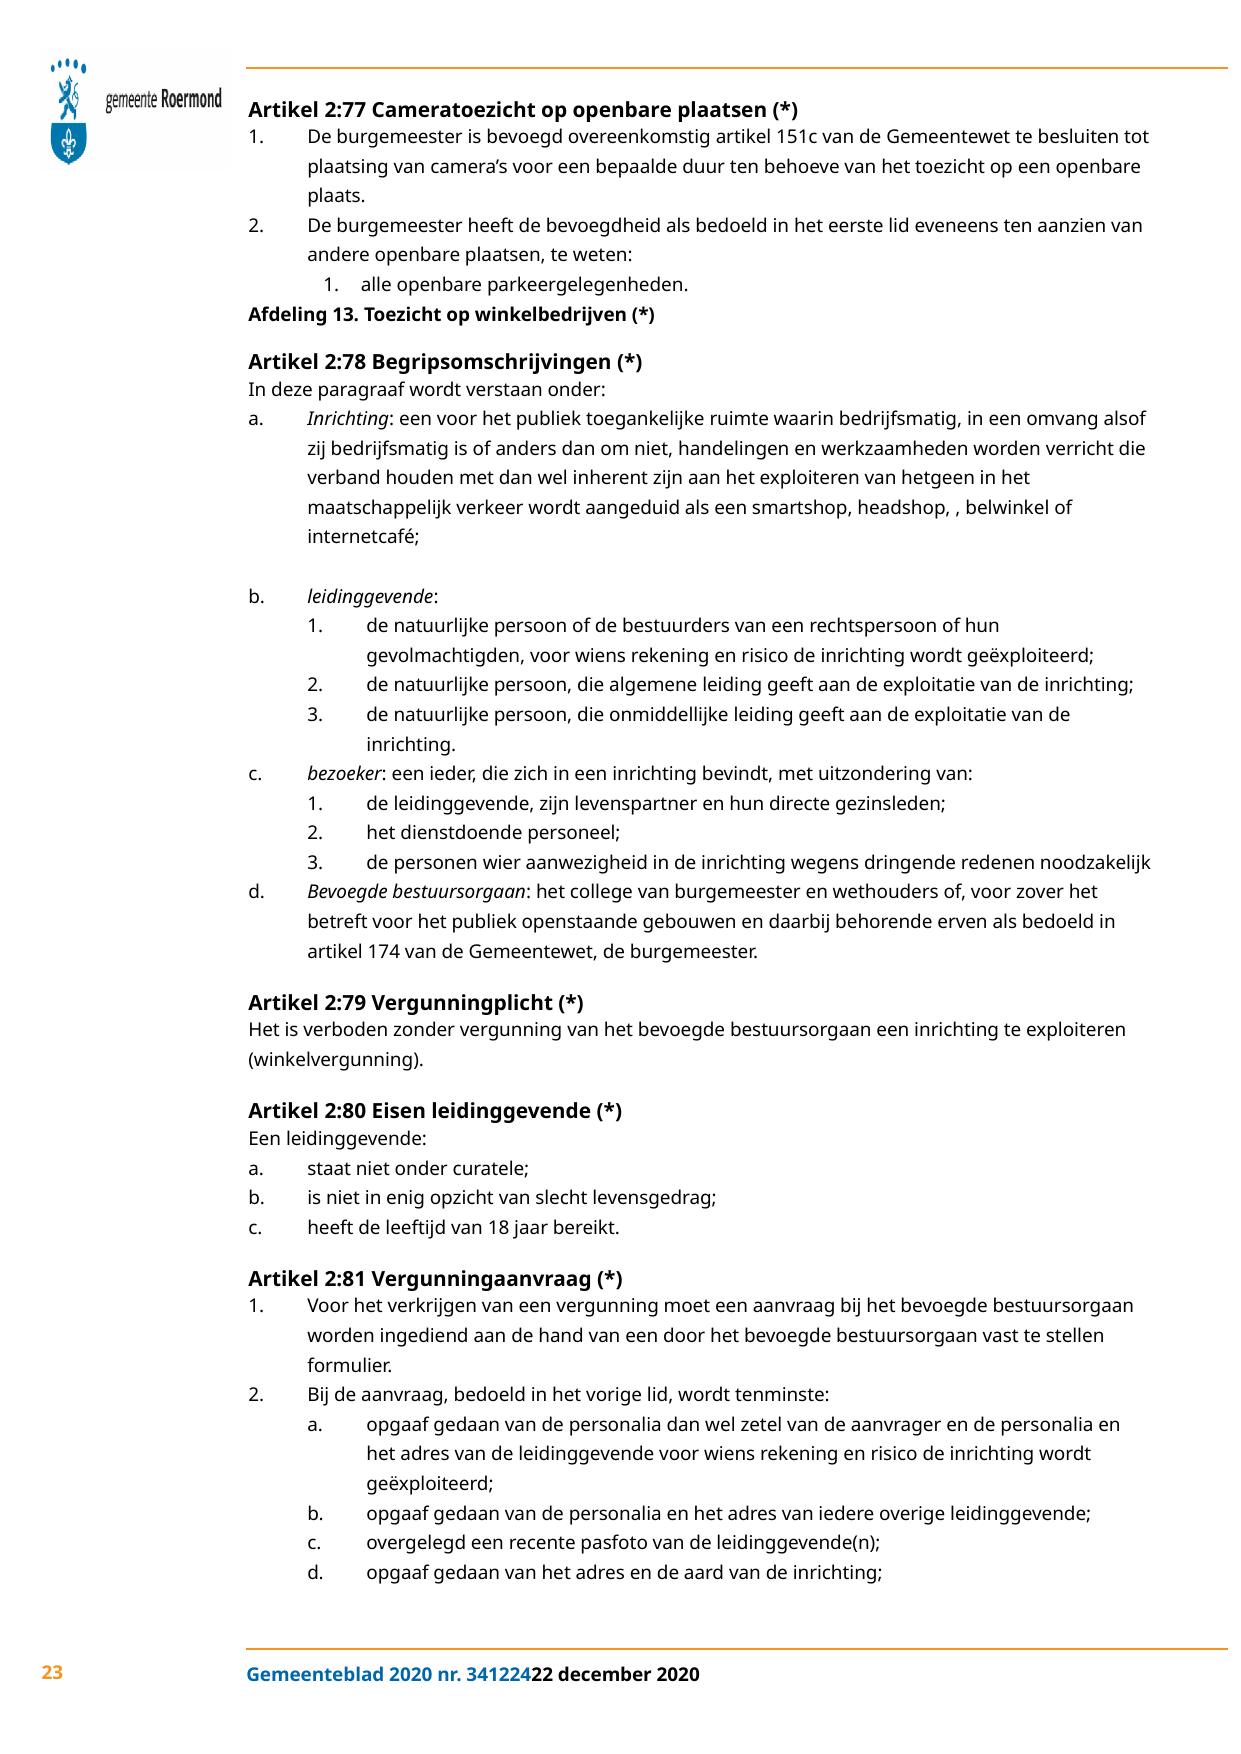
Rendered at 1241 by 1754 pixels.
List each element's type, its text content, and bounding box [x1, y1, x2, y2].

text Het is verboden zonder vergunning van het bevoegde bestuursorgaan een inrichting te exploiteren (winkelvergunning). [248, 1017, 1152, 1072]
list opgaaf gedaan van het adres en de aard van de inrichting; [307, 1559, 1152, 1585]
list Bij de aanvraag, bedoeld in het vorige lid, wordt tenminste: [248, 1381, 1152, 1407]
list het dienstdoende personeel; [307, 819, 1152, 845]
list de natuurlijke persoon, die algemene leiding geeft aan de exploitatie van de inrichting; [307, 672, 1152, 697]
text Artikel 2:78 Begripsomschrijvingen (*) [248, 347, 1152, 376]
text Artikel 2:80 Eisen leidinggevende (*) [248, 1097, 1152, 1125]
list de leidinggevende, zijn levenspartner en hun directe gezinsleden; [307, 790, 1152, 816]
text Artikel 2:77 Cameratoezicht op openbare plaatsen (*) [248, 95, 1152, 123]
list alle openbare parkeergelegenheden. [323, 271, 1152, 297]
list heeft de leeftijd van 18 jaar bereikt. [248, 1214, 1152, 1239]
list Inrichting: een voor het publiek toegankelijke ruimte waarin bedrijfsmatig, in een omvang alsof zij bedrijfsmatig is of anders dan om niet, handelingen en werkzaamheden worden verricht die verband houden met dan wel inherent zijn aan het exploiteren van hetgeen in het maatschappelijk verkeer wordt aangeduid als een smartshop, headshop, , belwinkel of internetcafé; [248, 405, 1152, 549]
list bezoeker: een ieder, die zich in een inrichting bevindt, met uitzondering van: [248, 760, 1152, 786]
picture [41, 47, 231, 172]
text Artikel 2:81 Vergunningaanvraag (*) [248, 1264, 1152, 1293]
list de natuurlijke persoon of de bestuurders van een rechtspersoon of hun gevolmachtigden, voor wiens rekening en risico de inrichting wordt geëxploiteerd; [307, 612, 1152, 668]
list is niet in enig opzicht van slecht levensgedrag; [248, 1184, 1152, 1210]
list overgelegd een recente pasfoto van de leidinggevende(n); [307, 1529, 1152, 1555]
text Een leidinggevende: [248, 1125, 1152, 1151]
list Voor het verkrijgen van een vergunning moet een aanvraag bij het bevoegde bestuursorgaan worden ingediend aan de hand van een door het bevoegde bestuursorgaan vast te stellen formulier. [248, 1293, 1152, 1378]
text Artikel 2:79 Vergunningplicht (*) [248, 988, 1152, 1017]
text Afdeling 13. Toezicht op winkelbedrijven (*) [248, 301, 1152, 326]
list opgaaf gedaan van de personalia en het adres van iedere overige leidinggevende; [307, 1500, 1152, 1526]
list de natuurlijke persoon, die onmiddellijke leiding geeft aan de exploitatie van de inrichting. [307, 701, 1152, 756]
list de personen wier aanwezigheid in de inrichting wegens dringende redenen noodzakelijk [307, 849, 1152, 875]
text In deze paragraaf wordt verstaan onder: [248, 376, 1152, 401]
list opgaaf gedaan van de personalia dan wel zetel van de aanvrager en de personalia en het adres van de leidinggevende voor wiens rekening en risico de inrichting wordt geëxploiteerd; [307, 1411, 1152, 1496]
list staat niet onder curatele; [248, 1155, 1152, 1180]
list De burgemeester heeft de bevoegdheid als bedoeld in het eerste lid eveneens ten aanzien van andere openbare plaatsen, te weten: [248, 212, 1152, 267]
list leidinggevende: [248, 583, 1152, 608]
list De burgemeester is bevoegd overeenkomstig artikel 151c van de Gemeentewet te besluiten tot plaatsing van camera’s voor een bepaalde duur ten behoeve van het toezicht op een openbare plaats. [248, 123, 1152, 208]
list Bevoegde bestuursorgaan: het college van burgemeester en wethouders of, voor zover het betreft voor het publiek openstaande gebouwen en daarbij behorende erven als bedoeld in artikel 174 van de Gemeentewet, de burgemeester. [248, 879, 1152, 963]
